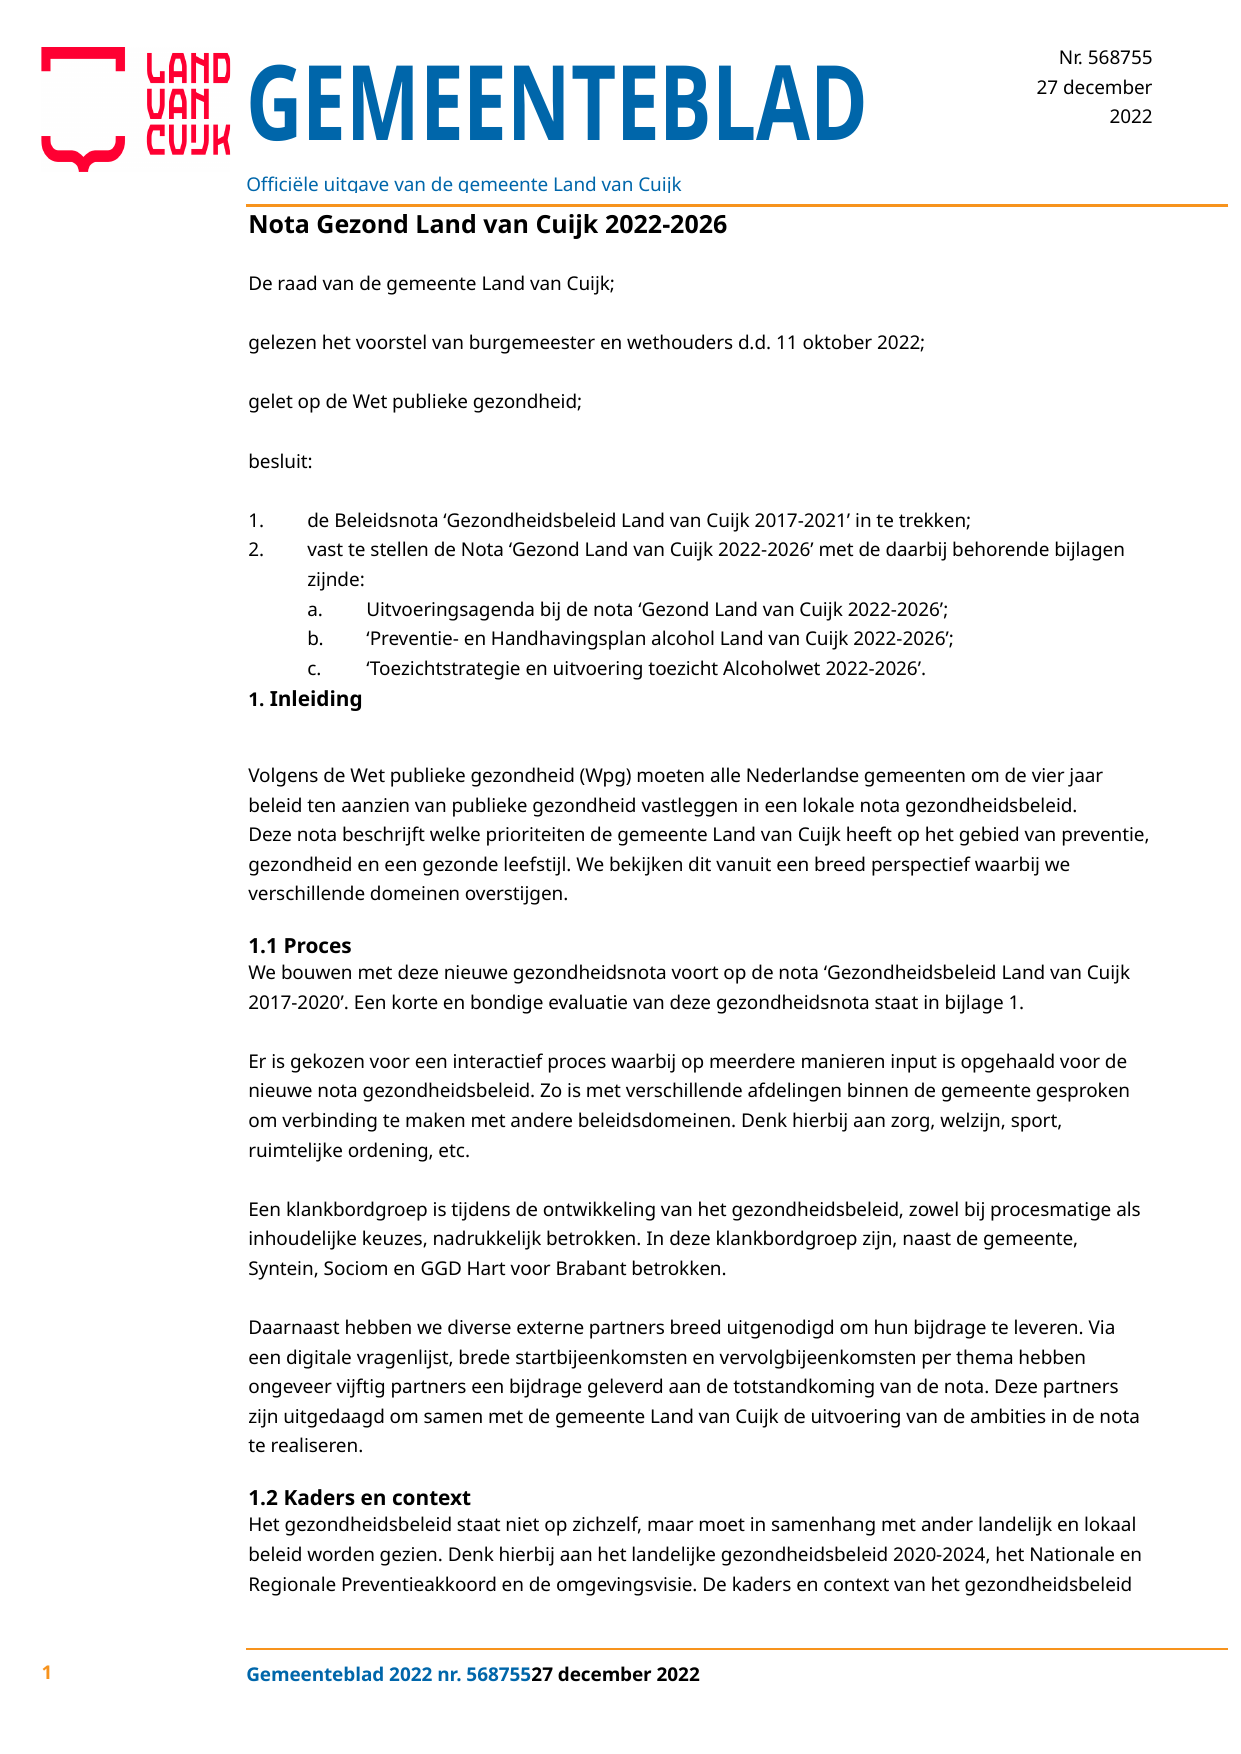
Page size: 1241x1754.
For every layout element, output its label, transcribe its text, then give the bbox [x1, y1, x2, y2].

list ‘Toezichtstrategie en uitvoering toezicht Alcoholwet 2022-2026’. [307, 655, 1152, 681]
picture [41, 47, 231, 172]
text Volgens de Wet publieke gezondheid (Wpg) moeten alle Nederlandse gemeenten om de vier jaar beleid ten aanzien van publieke gezondheid vastleggen in een lokale nota gezondheidsbeleid. [248, 762, 1152, 817]
list ‘Preventie- en Handhavingsplan alcohol Land van Cuijk 2022-2026’; [307, 625, 1152, 651]
text Daarnaast hebben we diverse externe partners breed uitgenodigd om hun bijdrage te leveren. Via een digitale vragenlijst, brede startbijeenkomsten en vervolgbijeenkomsten per thema hebben ongeveer vijftig partners een bijdrage geleverd aan de totstandkoming van de nota. Deze partners zijn uitgedaagd om samen met de gemeente Land van Cuijk de uitvoering van de ambities in de nota te realiseren. [248, 1314, 1152, 1458]
text Een klankbordgroep is tijdens de ontwikkeling van het gezondheidsbeleid, zowel bij procesmatige als inhoudelijke keuzes, nadrukkelijk betrokken. In deze klankbordgroep zijn, naast de gemeente, Syntein, Sociom en GGD Hart voor Brabant betrokken. [248, 1196, 1152, 1281]
text We bouwen met deze nieuwe gezondheidsnota voort op de nota ‘Gezondheidsbeleid Land van Cuijk 2017-2020’. Een korte en bondige evaluatie van deze gezondheidsnota staat in bijlage 1. [248, 959, 1152, 1015]
text De raad van de gemeente Land van Cuijk; [248, 270, 1152, 296]
list Uitvoeringsagenda bij de nota ‘Gezond Land van Cuijk 2022-2026’; [307, 596, 1152, 621]
text besluit: [248, 448, 1152, 473]
text gelet op de Wet publieke gezondheid; [248, 389, 1152, 414]
list vast te stellen de Nota ‘Gezond Land van Cuijk 2022-2026’ met de daarbij behorende bijlagen zijnde: [248, 537, 1152, 592]
text Er is gekozen voor een interactief proces waarbij op meerdere manieren input is opgehaald voor de nieuwe nota gezondheidsbeleid. Zo is met verschillende afdelingen binnen de gemeente gesproken om verbinding te maken met andere beleidsdomeinen. Denk hierbij aan zorg, welzijn, sport, ruimtelijke ordening, etc. [248, 1048, 1152, 1163]
text 1.1 Proces [248, 931, 1152, 959]
text Nota Gezond Land van Cuijk 2022-2026 [248, 207, 1152, 241]
text 1. Inleiding [248, 684, 1152, 713]
list de Beleidsnota ‘Gezondheidsbeleid Land van Cuijk 2017-2021’ in te trekken; [248, 507, 1152, 533]
text gelezen het voorstel van burgemeester en wethouders d.d. 11 oktober 2022; [248, 329, 1152, 355]
text 1.2 Kaders en context [248, 1483, 1152, 1512]
text Het gezondheidsbeleid staat niet op zichzelf, maar moet in samenhang met ander landelijk en lokaal beleid worden gezien. Denk hierbij aan het landelijke gezondheidsbeleid 2020-2024, het Nationale en Regionale Preventieakkoord en de omgevingsvisie. De kaders en context van het gezondheidsbeleid [248, 1512, 1152, 1596]
text Deze nota beschrijft welke prioriteiten de gemeente Land van Cuijk heeft op het gebied van preventie, gezondheid en een gezonde leefstijl. We bekijken dit vanuit een breed perspectief waarbij we verschillende domeinen overstijgen. [248, 821, 1152, 906]
